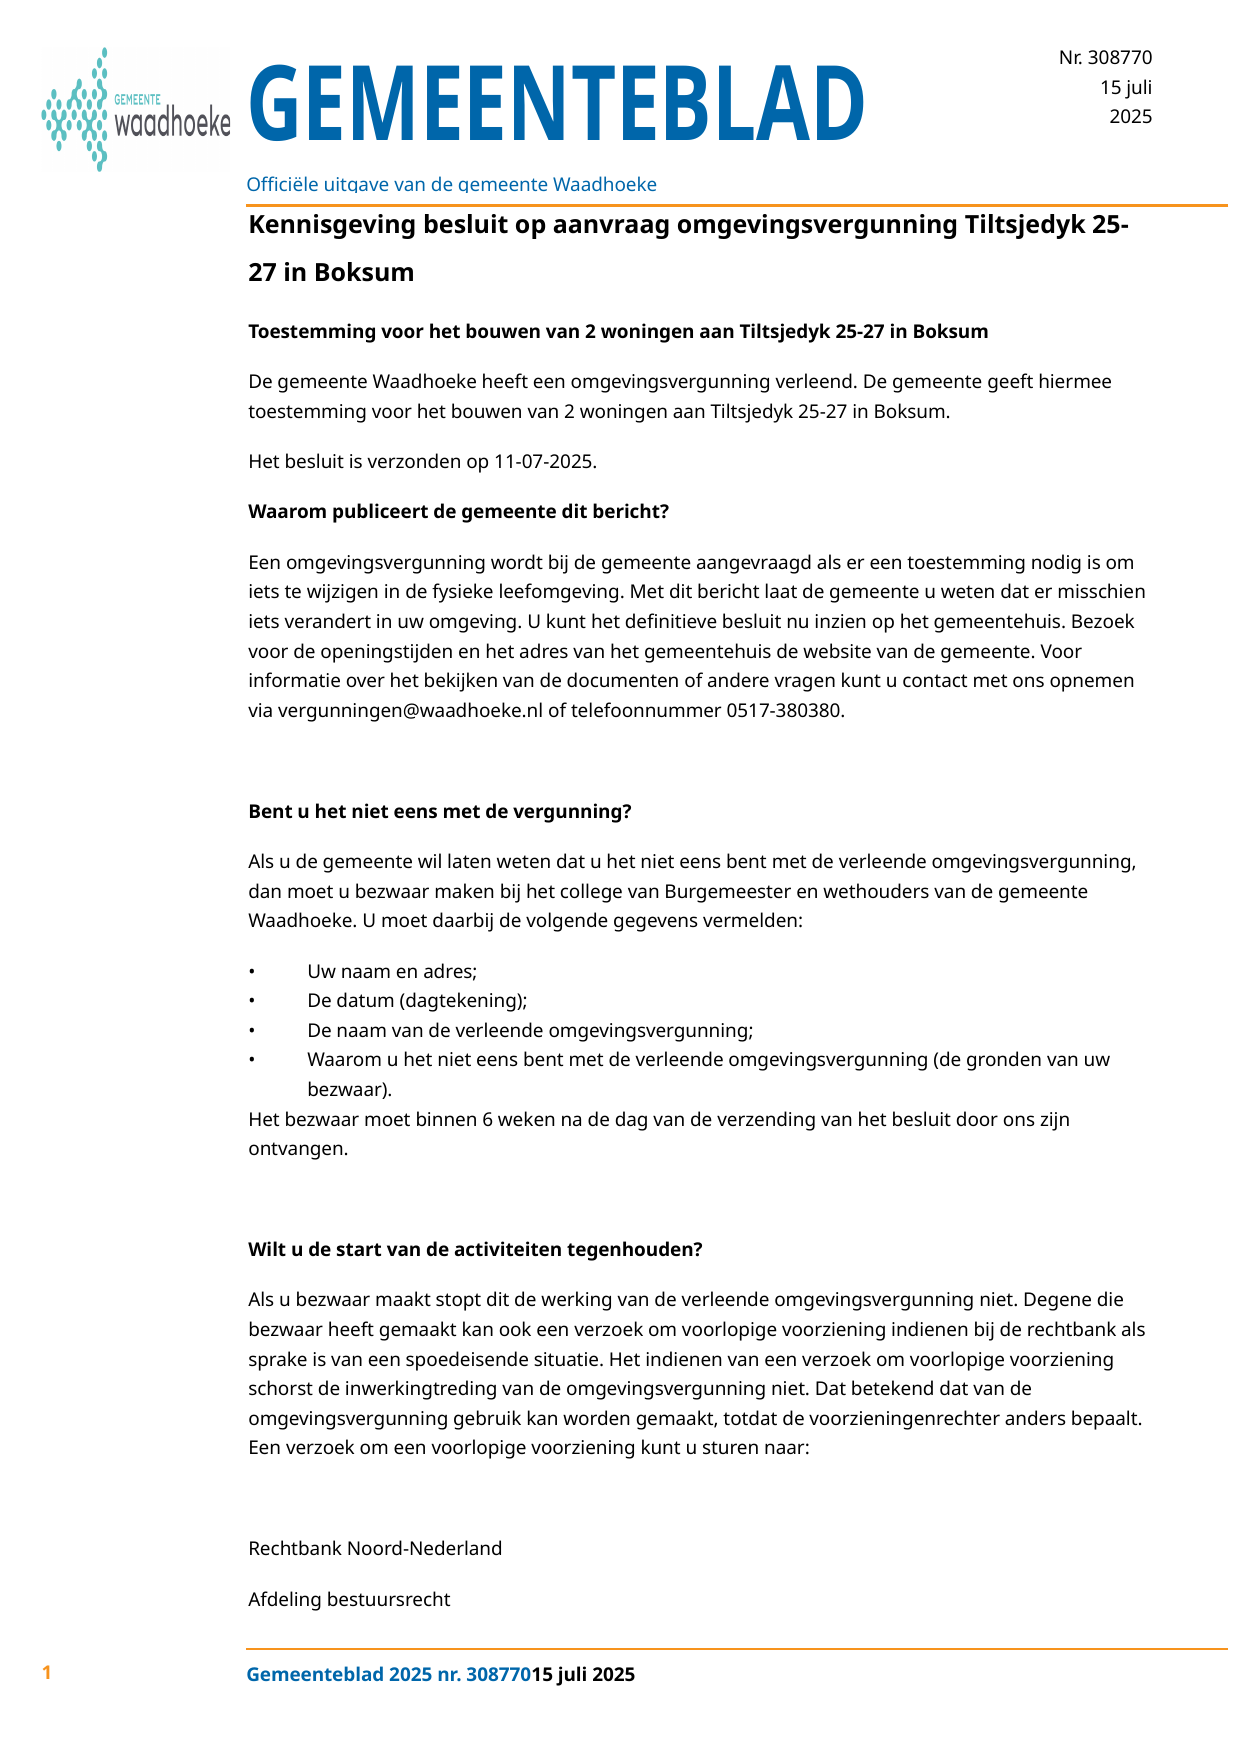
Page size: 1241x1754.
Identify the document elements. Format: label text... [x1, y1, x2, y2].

text Rechtbank Noord-Nederland [248, 1535, 1152, 1561]
text Toestemming voor het bouwen van 2 woningen aan Tiltsjedyk 25-27 in Boksum [248, 318, 1152, 344]
text Als u bezwaar maakt stopt dit de werking van de verleende omgevingsvergunning niet. Degene die bezwaar heeft gemaakt kan ook een verzoek om voorlopige voorziening indienen bij de rechtbank als sprake is van een spoedeisende situatie. Het indienen van een verzoek om voorlopige voorziening schorst de inwerkingtreding van de omgevingsvergunning niet. Dat betekend dat van de omgevingsvergunning gebruik kan worden gemaakt, totdat de voorzieningenrechter anders bepaalt. Een verzoek om een voorlopige voorziening kunt u sturen naar: [248, 1287, 1152, 1460]
list De naam van de verleende omgevingsvergunning; [248, 1017, 1152, 1043]
text Bent u het niet eens met de vergunning? [248, 798, 1152, 824]
text Als u de gemeente wil laten weten dat u het niet eens bent met de verleende omgevingsvergunning, dan moet u bezwaar maken bij het college van Burgemeester en wethouders van de gemeente Waadhoeke. U moet daarbij de volgende gegevens vermelden: [248, 848, 1152, 933]
text Afdeling bestuursrecht [248, 1586, 1152, 1612]
text Een omgevingsvergunning wordt bij de gemeente aangevraagd als er een toestemming nodig is om iets te wijzigen in de fysieke leefomgeving. Met dit bericht laat de gemeente u weten dat er misschien iets verandert in uw omgeving. U kunt het definitieve besluit nu inzien op het gemeentehuis. Bezoek voor de openingstijden en het adres van het gemeentehuis de website van de gemeente. Voor informatie over het bekijken van de documenten of andere vragen kunt u contact met ons opnemen via vergunningen@waadhoeke.nl of telefoonnummer 0517-380380. [248, 549, 1152, 723]
picture [41, 47, 231, 172]
text Waarom publiceert de gemeente dit bericht? [248, 499, 1152, 524]
text Het besluit is verzonden op 11-07-2025. [248, 448, 1152, 474]
list De datum (dagtekening); [248, 987, 1152, 1013]
text Kennisgeving besluit op aanvraag omgevingsvergunning Tiltsjedyk 25-27 in Boksum [248, 207, 1152, 288]
list Waarom u het niet eens bent met de verleende omgevingsvergunning (de gronden van uw bezwaar). [248, 1047, 1152, 1102]
text Wilt u de start van de activiteiten tegenhouden? [248, 1236, 1152, 1262]
text De gemeente Waadhoeke heeft een omgevingsvergunning verleend. De gemeente geeft hiermee toestemming voor het bouwen van 2 woningen aan Tiltsjedyk 25-27 in Boksum. [248, 368, 1152, 424]
text Het bezwaar moet binnen 6 weken na de dag van de verzending van het besluit door ons zijn ontvangen. [248, 1106, 1152, 1161]
list Uw naam en adres; [248, 958, 1152, 984]
